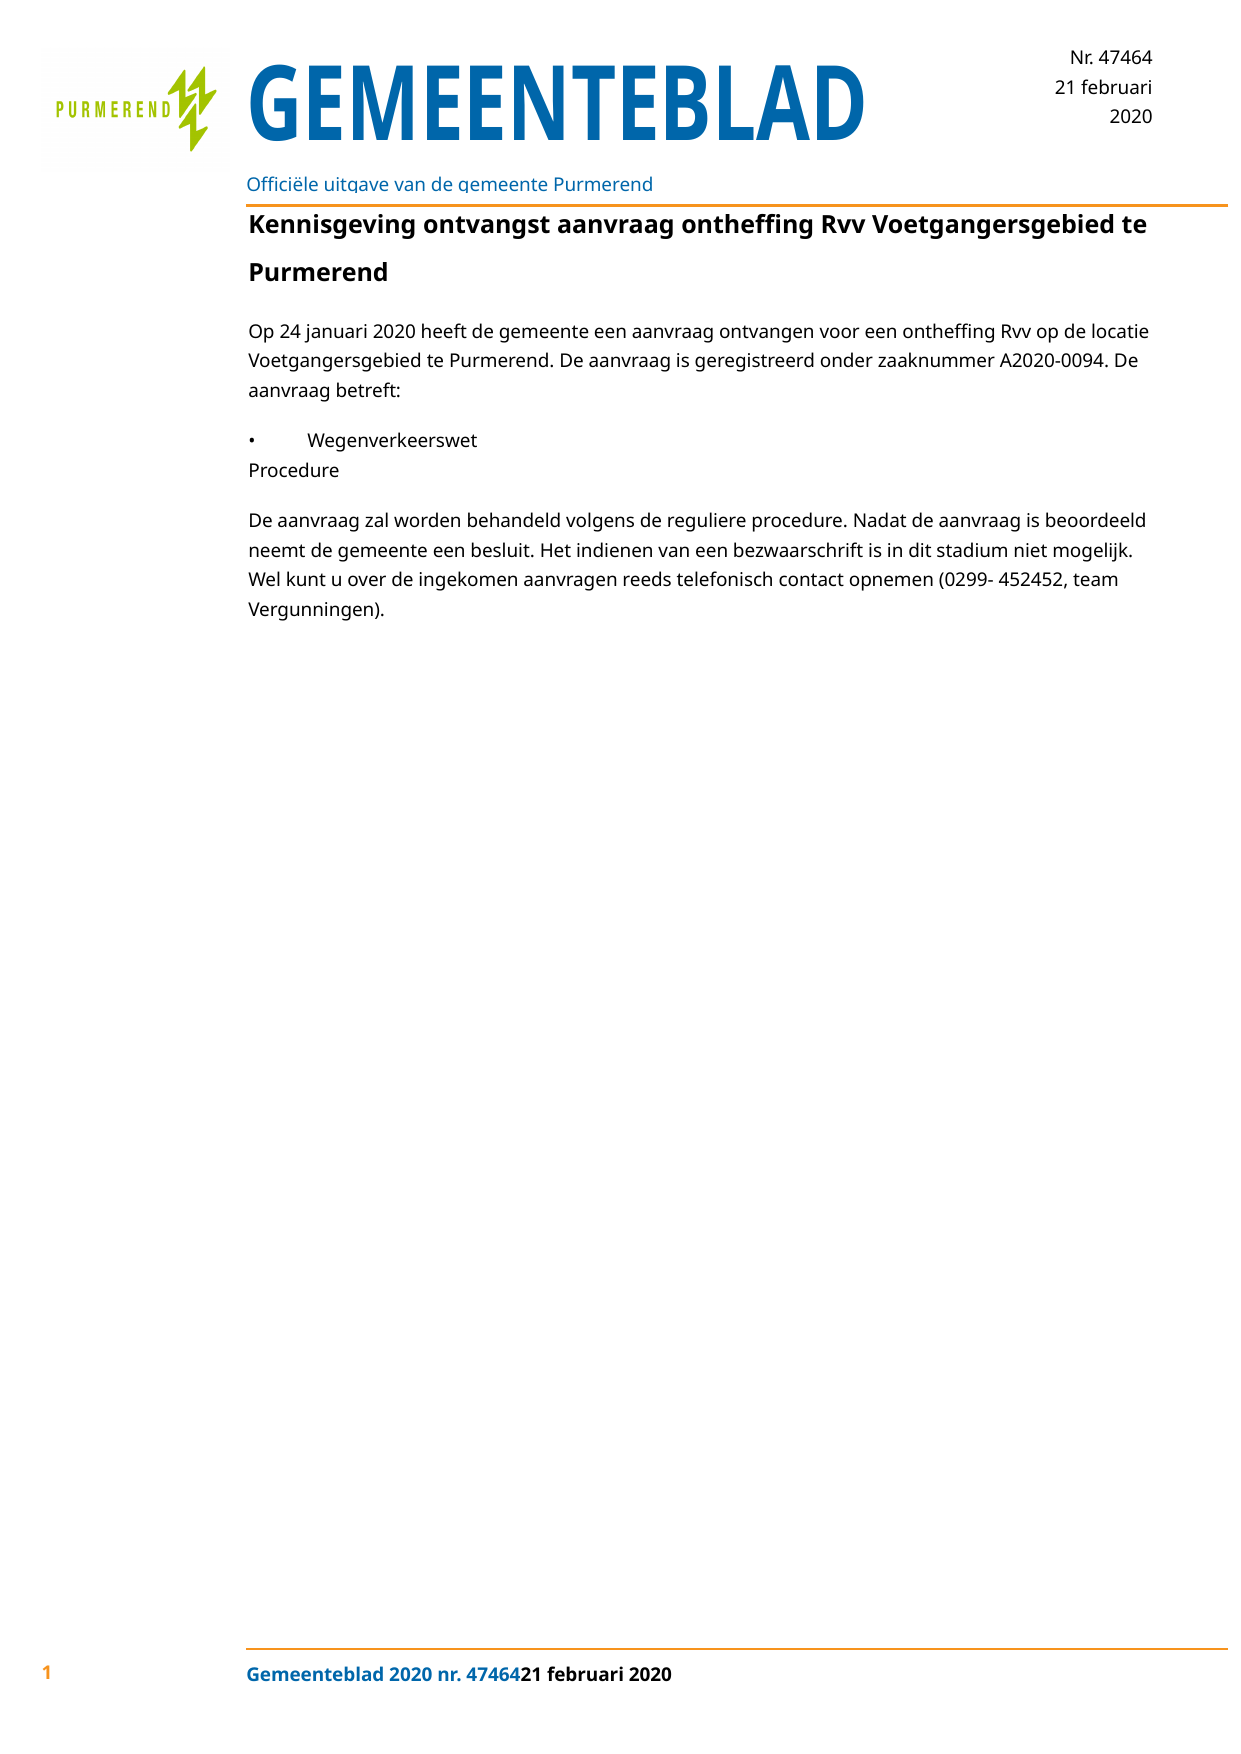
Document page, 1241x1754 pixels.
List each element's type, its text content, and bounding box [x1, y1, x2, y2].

text De aanvraag zal worden behandeld volgens de reguliere procedure. Nadat de aanvraag is beoordeeld neemt de gemeente een besluit. Het indienen van een bezwaarschrift is in dit stadium niet mogelijk. Wel kunt u over de ingekomen aanvragen reeds telefonisch contact opnemen (0299- 452452, team Vergunningen). [248, 507, 1152, 622]
picture [41, 47, 231, 172]
list Wegenverkeerswet [248, 427, 1152, 453]
text Op 24 januari 2020 heeft de gemeente een aanvraag ontvangen voor een ontheffing Rvv op de locatie Voetgangersgebied te Purmerend. De aanvraag is geregistreerd onder zaaknummer A2020-0094. De aanvraag betreft: [248, 318, 1152, 403]
text Procedure [248, 457, 1152, 483]
text Kennisgeving ontvangst aanvraag ontheffing Rvv Voetgangersgebied te Purmerend [248, 207, 1152, 288]
